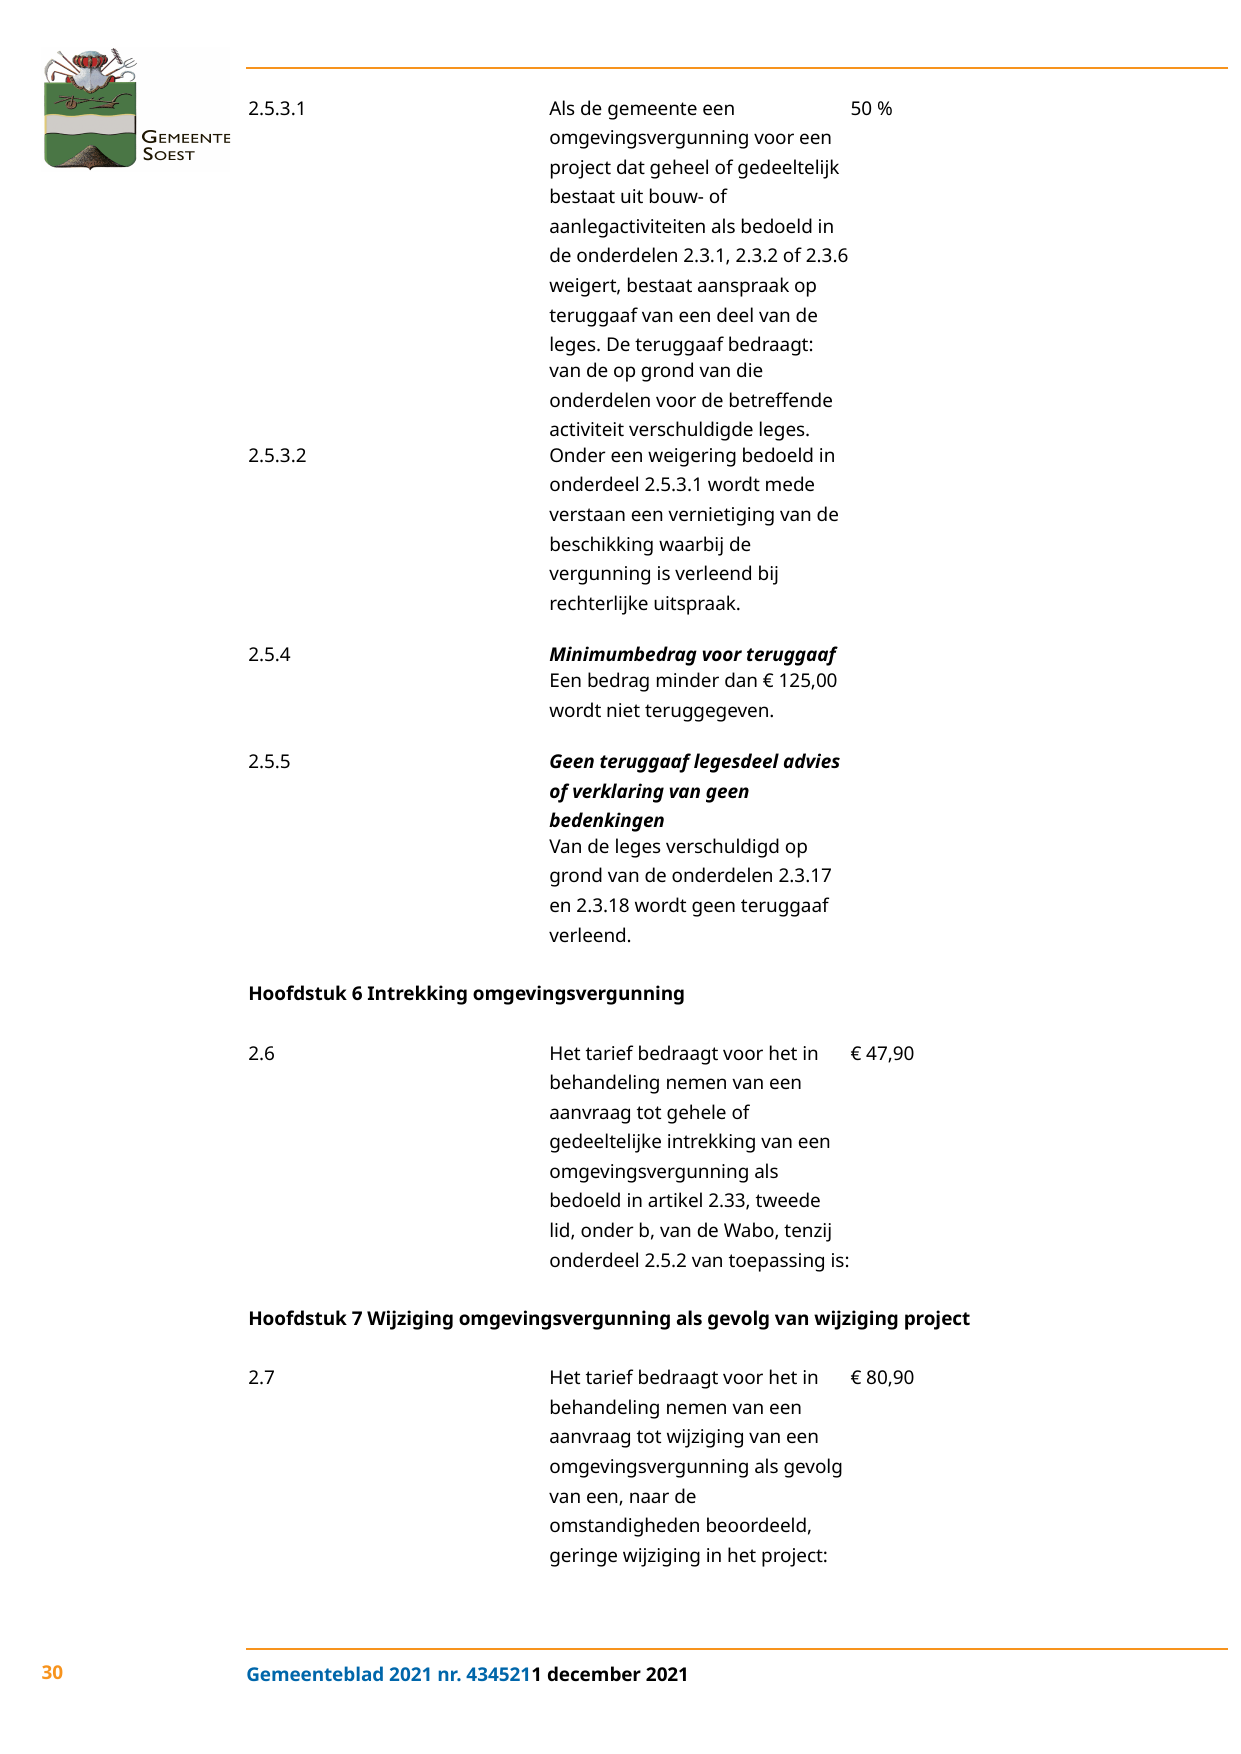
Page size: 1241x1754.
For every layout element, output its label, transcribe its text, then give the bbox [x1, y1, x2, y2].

table_header 2.7 [248, 1365, 549, 1568]
text Hoofdstuk 6 Intrekking omgevingsvergunning [248, 980, 1152, 1006]
table_header 2.6 [248, 1040, 549, 1272]
table_cell Als de gemeente een omgevingsvergunning voor een project dat geheel of gedeeltelijk bestaat uit bouw- of aanlegactiviteiten als bedoeld in de onderdelen 2.3.1, 2.3.2 of 2.3.6 weigert, bestaat aanspraak op teruggaaf van een deel van de leges. De teruggaaf bedraagt: [549, 95, 850, 357]
table_cell [850, 748, 1152, 833]
table_cell [850, 667, 1152, 722]
table_cell [850, 641, 1152, 667]
table_cell 2.5.4 [248, 641, 549, 667]
table_cell [850, 357, 1152, 442]
table_cell [850, 833, 1152, 948]
table_cell [248, 833, 549, 948]
table_cell [549, 723, 850, 748]
table_cell [248, 723, 549, 748]
table_header € 47,90 [850, 1040, 1152, 1272]
table_header Het tarief bedraagt voor het in behandeling nemen van een aanvraag tot wijziging van een omgevingsvergunning als gevolg van een, naar de omstandigheden beoordeeld, geringe wijziging in het project: [549, 1365, 850, 1568]
table_cell [850, 723, 1152, 748]
table_cell [549, 616, 850, 641]
table_cell 2.5.5 [248, 748, 549, 833]
table_cell van de op grond van die onderdelen voor de betreffende activiteit verschuldigde leges. [549, 357, 850, 442]
table_cell 2.5.3.1 [248, 95, 549, 442]
table_cell [850, 616, 1152, 641]
table_cell 2.5.3.2 [248, 442, 549, 616]
table_cell [248, 667, 549, 722]
text Hoofdstuk 7 Wijziging omgevingsvergunning als gevolg van wijziging project [248, 1305, 1152, 1331]
table_cell [248, 616, 549, 641]
picture [41, 47, 231, 172]
table_cell Een bedrag minder dan € 125,00 wordt niet teruggegeven. [549, 667, 850, 722]
table_cell Minimumbedrag voor teruggaaf [549, 641, 850, 667]
table_header Het tarief bedraagt voor het in behandeling nemen van een aanvraag tot gehele of gedeeltelijke intrekking van een omgevingsvergunning als bedoeld in artikel 2.33, tweede lid, onder b, van de Wabo, tenzij onderdeel 2.5.2 van toepassing is: [549, 1040, 850, 1272]
table_cell Van de leges verschuldigd op grond van de onderdelen 2.3.17 en 2.3.18 wordt geen teruggaaf verleend. [549, 833, 850, 948]
table_header € 80,90 [850, 1365, 1152, 1568]
table_cell Onder een weigering bedoeld in onderdeel 2.5.3.1 wordt mede verstaan een vernietiging van de beschikking waarbij de vergunning is verleend bij rechterlijke uitspraak. [549, 442, 850, 616]
table_cell 50 % [850, 95, 1152, 357]
table_cell Geen teruggaaf legesdeel advies of verklaring van geen bedenkingen [549, 748, 850, 833]
table_cell [850, 442, 1152, 616]
